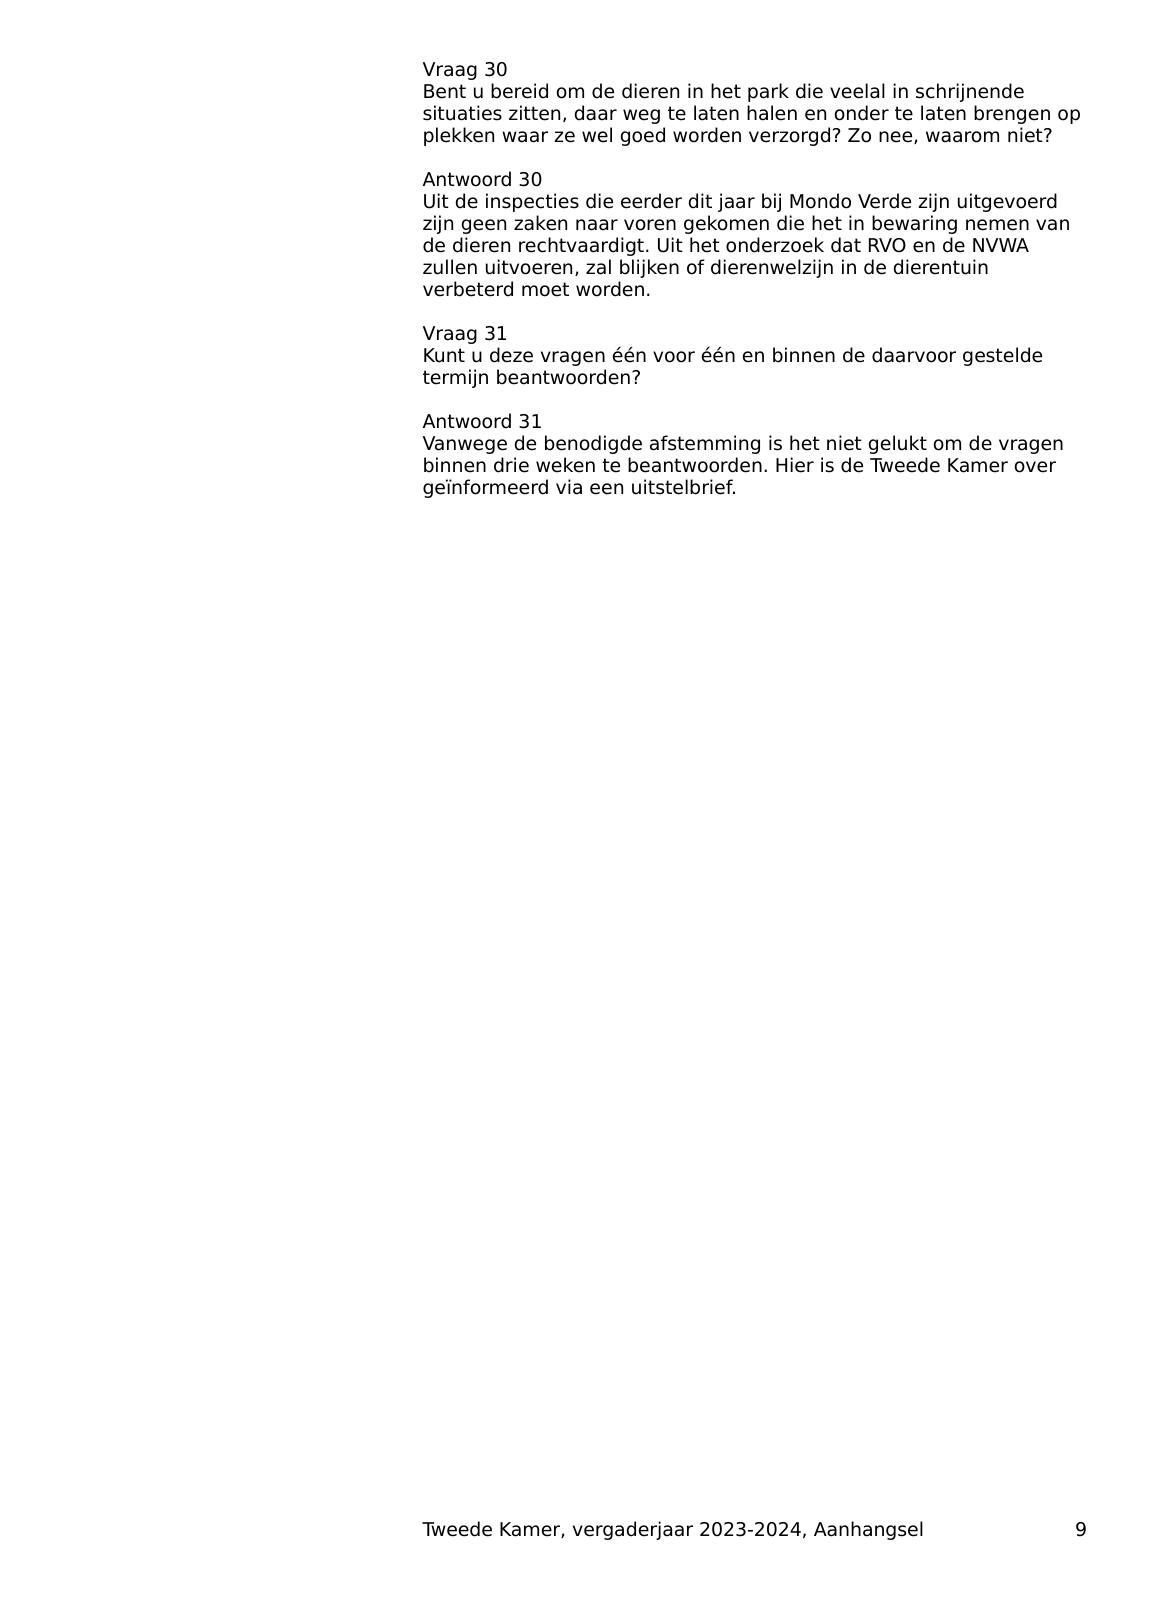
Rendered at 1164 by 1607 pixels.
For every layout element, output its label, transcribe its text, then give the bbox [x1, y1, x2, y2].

text Vraag 31 [422, 323, 1087, 345]
text Antwoord 30 [422, 169, 1087, 191]
text Bent u bereid om de dieren in het park die veelal in schrijnende situaties zitten, daar weg te laten halen en onder te laten brengen op plekken waar ze wel goed worden verzorgd? Zo nee, waarom niet? [422, 81, 1087, 147]
text Antwoord 31 [422, 411, 1087, 433]
text Uit de inspecties die eerder dit jaar bij Mondo Verde zijn uitgevoerd zijn geen zaken naar voren gekomen die het in bewaring nemen van de dieren rechtvaardigt. Uit het onderzoek dat RVO en de NVWA zullen uitvoeren, zal blijken of dierenwelzijn in de dierentuin verbeterd moet worden. [422, 191, 1087, 301]
text Vanwege de benodigde afstemming is het niet gelukt om de vragen binnen drie weken te beantwoorden. Hier is de Tweede Kamer over geïnformeerd via een uitstelbrief. [422, 433, 1087, 499]
text Vraag 30 [422, 59, 1087, 81]
text Kunt u deze vragen één voor één en binnen de daarvoor gestelde termijn beantwoorden? [422, 345, 1087, 389]
